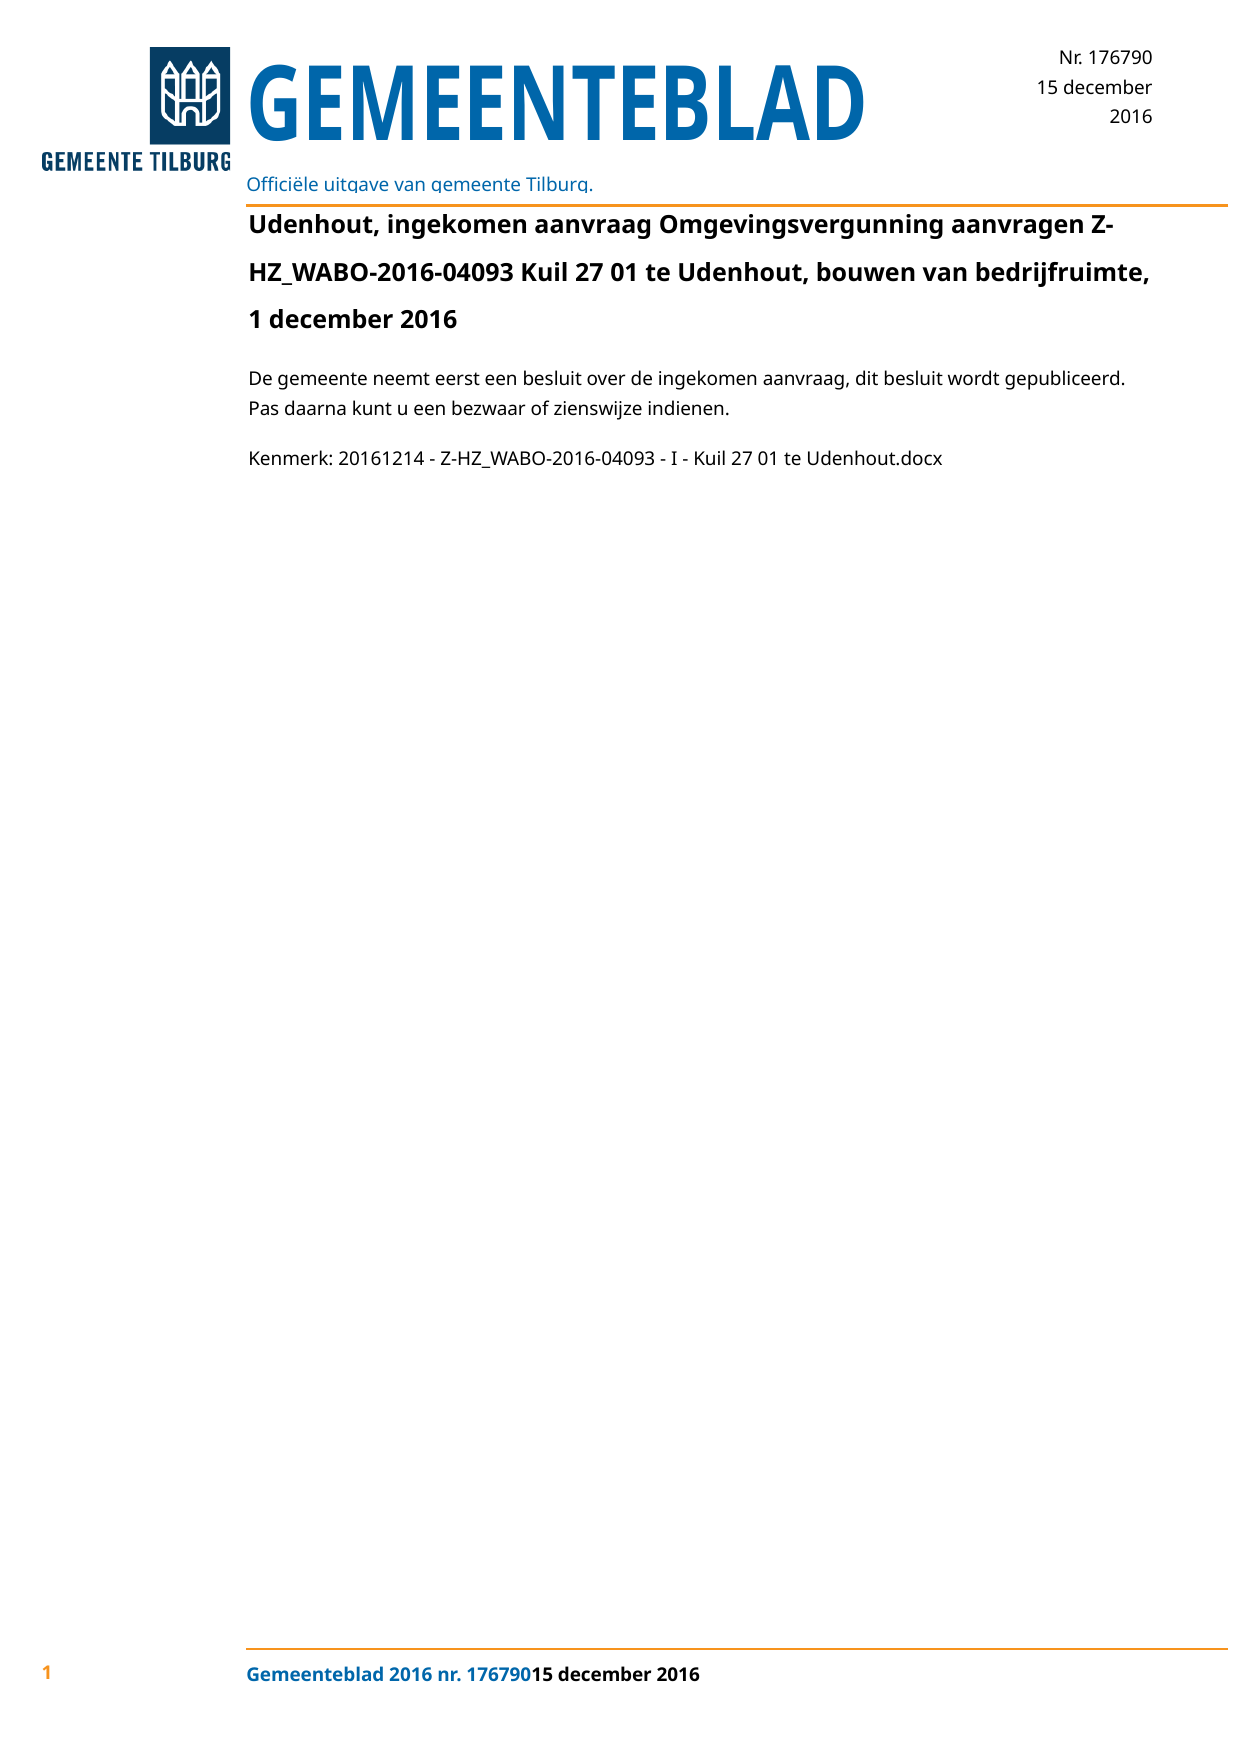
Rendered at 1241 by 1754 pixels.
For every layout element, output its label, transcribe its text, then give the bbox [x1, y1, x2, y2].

text Kenmerk: 20161214 - Z-HZ_WABO-2016-04093 - I - Kuil 27 01 te Udenhout.docx [248, 446, 1152, 471]
picture [41, 47, 231, 172]
text De gemeente neemt eerst een besluit over de ingekomen aanvraag, dit besluit wordt gepubliceerd. Pas daarna kunt u een bezwaar of zienswijze indienen. [248, 366, 1152, 421]
text Udenhout, ingekomen aanvraag Omgevingsvergunning aanvragen Z-HZ_WABO-2016-04093 Kuil 27 01 te Udenhout, bouwen van bedrijfruimte, 1 december 2016 [248, 207, 1152, 336]
